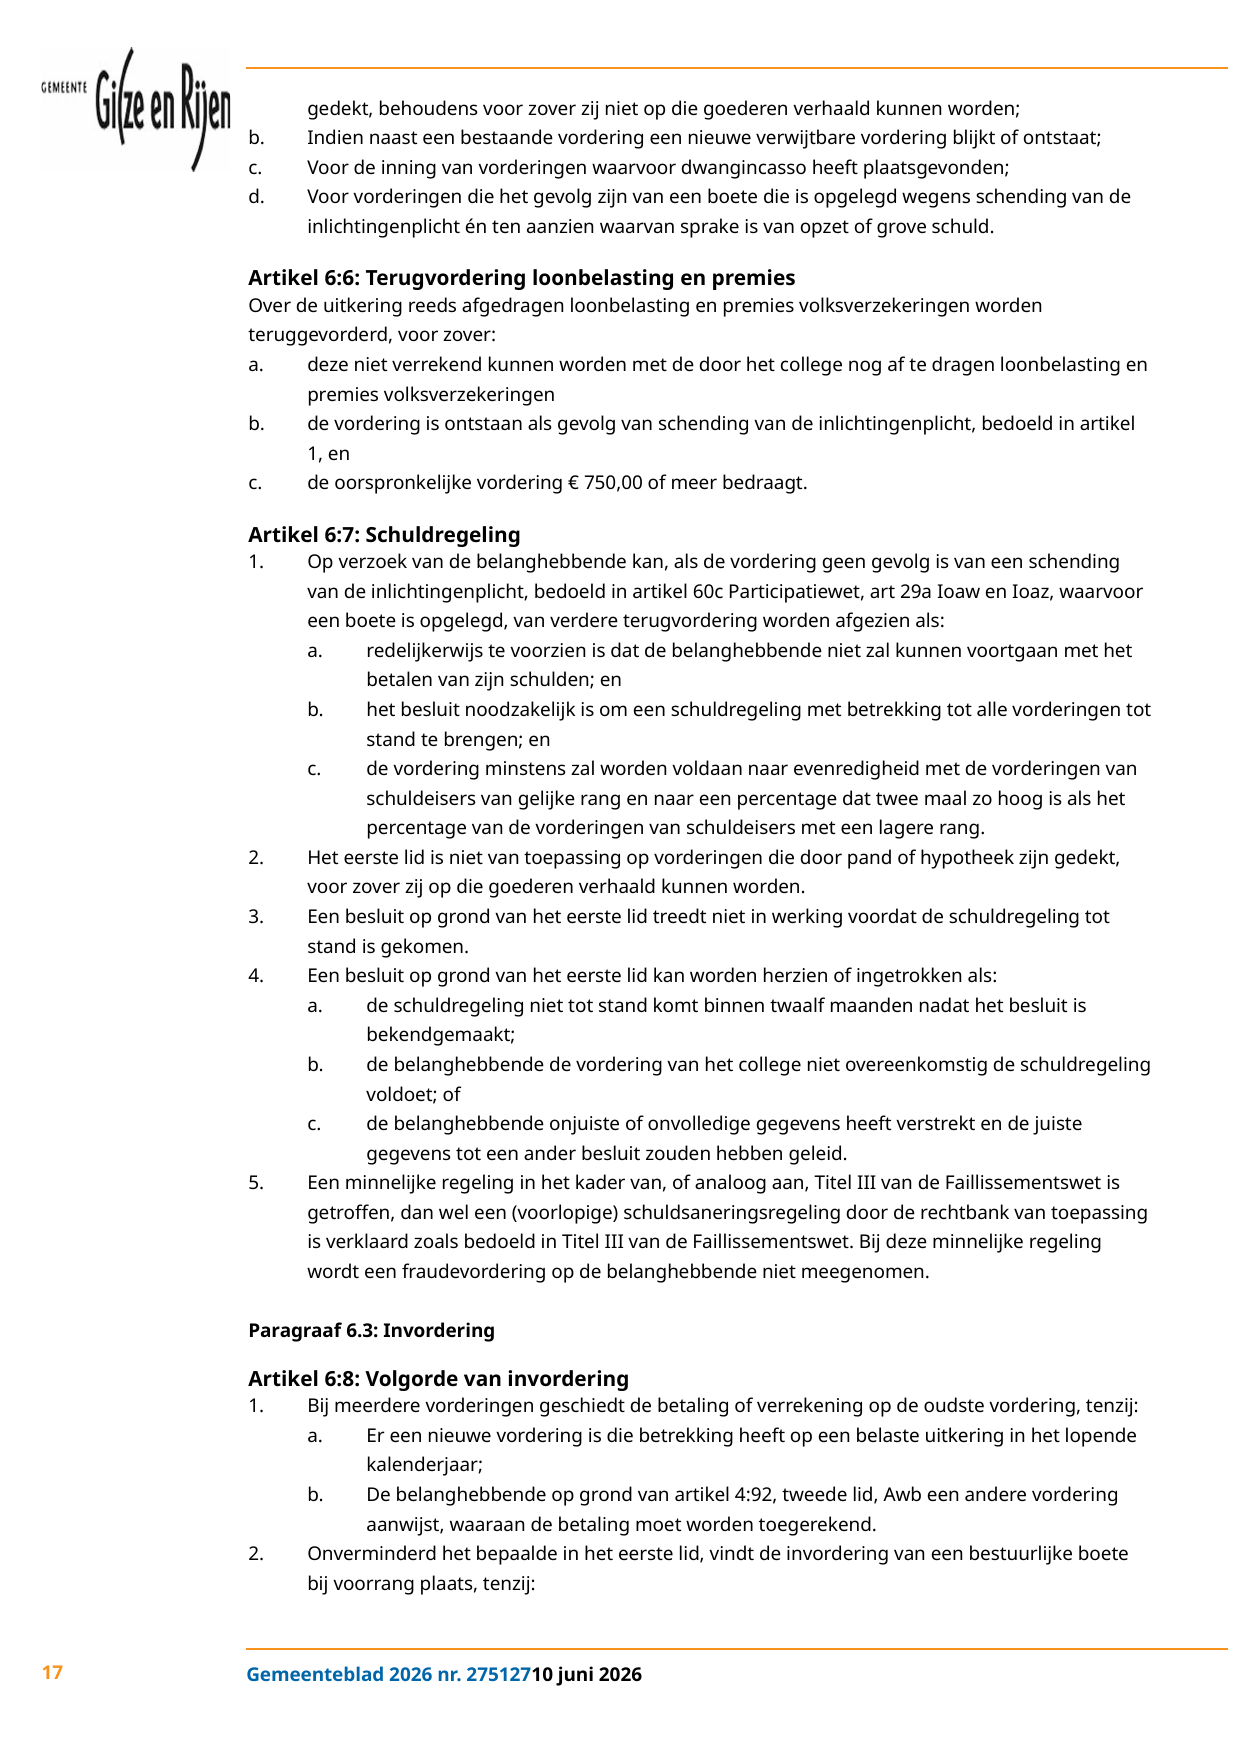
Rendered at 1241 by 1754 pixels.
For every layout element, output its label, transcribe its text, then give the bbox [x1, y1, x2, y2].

list Er een nieuwe vordering is die betrekking heeft op een belaste uitkering in het lopende kalenderjaar; [307, 1422, 1152, 1477]
list Een besluit op grond van het eerste lid treedt niet in werking voordat de schuldregeling tot stand is gekomen. [248, 903, 1152, 959]
list de belanghebbende de vordering van het college niet overeenkomstig de schuldregeling voldoet; of [307, 1051, 1152, 1107]
list de oorspronkelijke vordering € 750,00 of meer bedraagt. [248, 469, 1152, 495]
list Voor vorderingen die het gevolg zijn van een boete die is opgelegd wegens schending van de inlichtingenplicht én ten aanzien waarvan sprake is van opzet of grove schuld. [248, 183, 1152, 239]
list de vordering is ontstaan als gevolg van schending van de inlichtingenplicht, bedoeld in artikel 1, en [248, 410, 1152, 466]
text Over de uitkering reeds afgedragen loonbelasting en premies volksverzekeringen worden teruggevorderd, voor zover: [248, 292, 1152, 347]
list Voor de inning van vorderingen waarvoor dwangincasso heeft plaatsgevonden; [248, 154, 1152, 180]
text Artikel 6:8: Volgorde van invordering [248, 1364, 1152, 1392]
text Artikel 6:7: Schuldregeling [248, 520, 1152, 548]
list het besluit noodzakelijk is om een schuldregeling met betrekking tot alle vorderingen tot stand te brengen; en [307, 696, 1152, 752]
picture [41, 47, 231, 172]
list Een besluit op grond van het eerste lid kan worden herzien of ingetrokken als: [248, 962, 1152, 988]
list Een minnelijke regeling in het kader van, of analoog aan, Titel III van de Faillissementswet is getroffen, dan wel een (voorlopige) schuldsaneringsregeling door de rechtbank van toepassing is verklaard zoals bedoeld in Titel III van de Faillissementswet. Bij deze minnelijke regeling wordt een fraudevordering op de belanghebbende niet meegenomen. [248, 1169, 1152, 1284]
list Onverminderd het bepaalde in het eerste lid, vindt de invordering van een bestuurlijke boete bij voorrang plaats, tenzij: [248, 1540, 1152, 1596]
list De belanghebbende op grond van artikel 4:92, tweede lid, Awb een andere vordering aanwijst, waaraan de betaling moet worden toegerekend. [307, 1481, 1152, 1537]
list de belanghebbende onjuiste of onvolledige gegevens heeft verstrekt en de juiste gegevens tot een ander besluit zouden hebben geleid. [307, 1110, 1152, 1166]
list gedekt, behoudens voor zover zij niet op die goederen verhaald kunnen worden; [248, 95, 1152, 121]
list deze niet verrekend kunnen worden met de door het college nog af te dragen loonbelasting en premies volksverzekeringen [248, 351, 1152, 406]
list Bij meerdere vorderingen geschiedt de betaling of verrekening op de oudste vordering, tenzij: [248, 1392, 1152, 1418]
text Paragraaf 6.3: Invordering [248, 1317, 1152, 1343]
text Artikel 6:6: Terugvordering loonbelasting en premies [248, 263, 1152, 292]
list Het eerste lid is niet van toepassing op vorderingen die door pand of hypotheek zijn gedekt, voor zover zij op die goederen verhaald kunnen worden. [248, 844, 1152, 899]
list redelijkerwijs te voorzien is dat de belanghebbende niet zal kunnen voortgaan met het betalen van zijn schulden; en [307, 637, 1152, 692]
list Op verzoek van de belanghebbende kan, als de vordering geen gevolg is van een schending van de inlichtingenplicht, bedoeld in artikel 60c Participatiewet, art 29a Ioaw en Ioaz, waarvoor een boete is opgelegd, van verdere terugvordering worden afgezien als: [248, 548, 1152, 633]
list de schuldregeling niet tot stand komt binnen twaalf maanden nadat het besluit is bekendgemaakt; [307, 992, 1152, 1047]
list de vordering minstens zal worden voldaan naar evenredigheid met de vorderingen van schuldeisers van gelijke rang en naar een percentage dat twee maal zo hoog is als het percentage van de vorderingen van schuldeisers met een lagere rang. [307, 755, 1152, 840]
list Indien naast een bestaande vordering een nieuwe verwijtbare vordering blijkt of ontstaat; [248, 124, 1152, 150]
